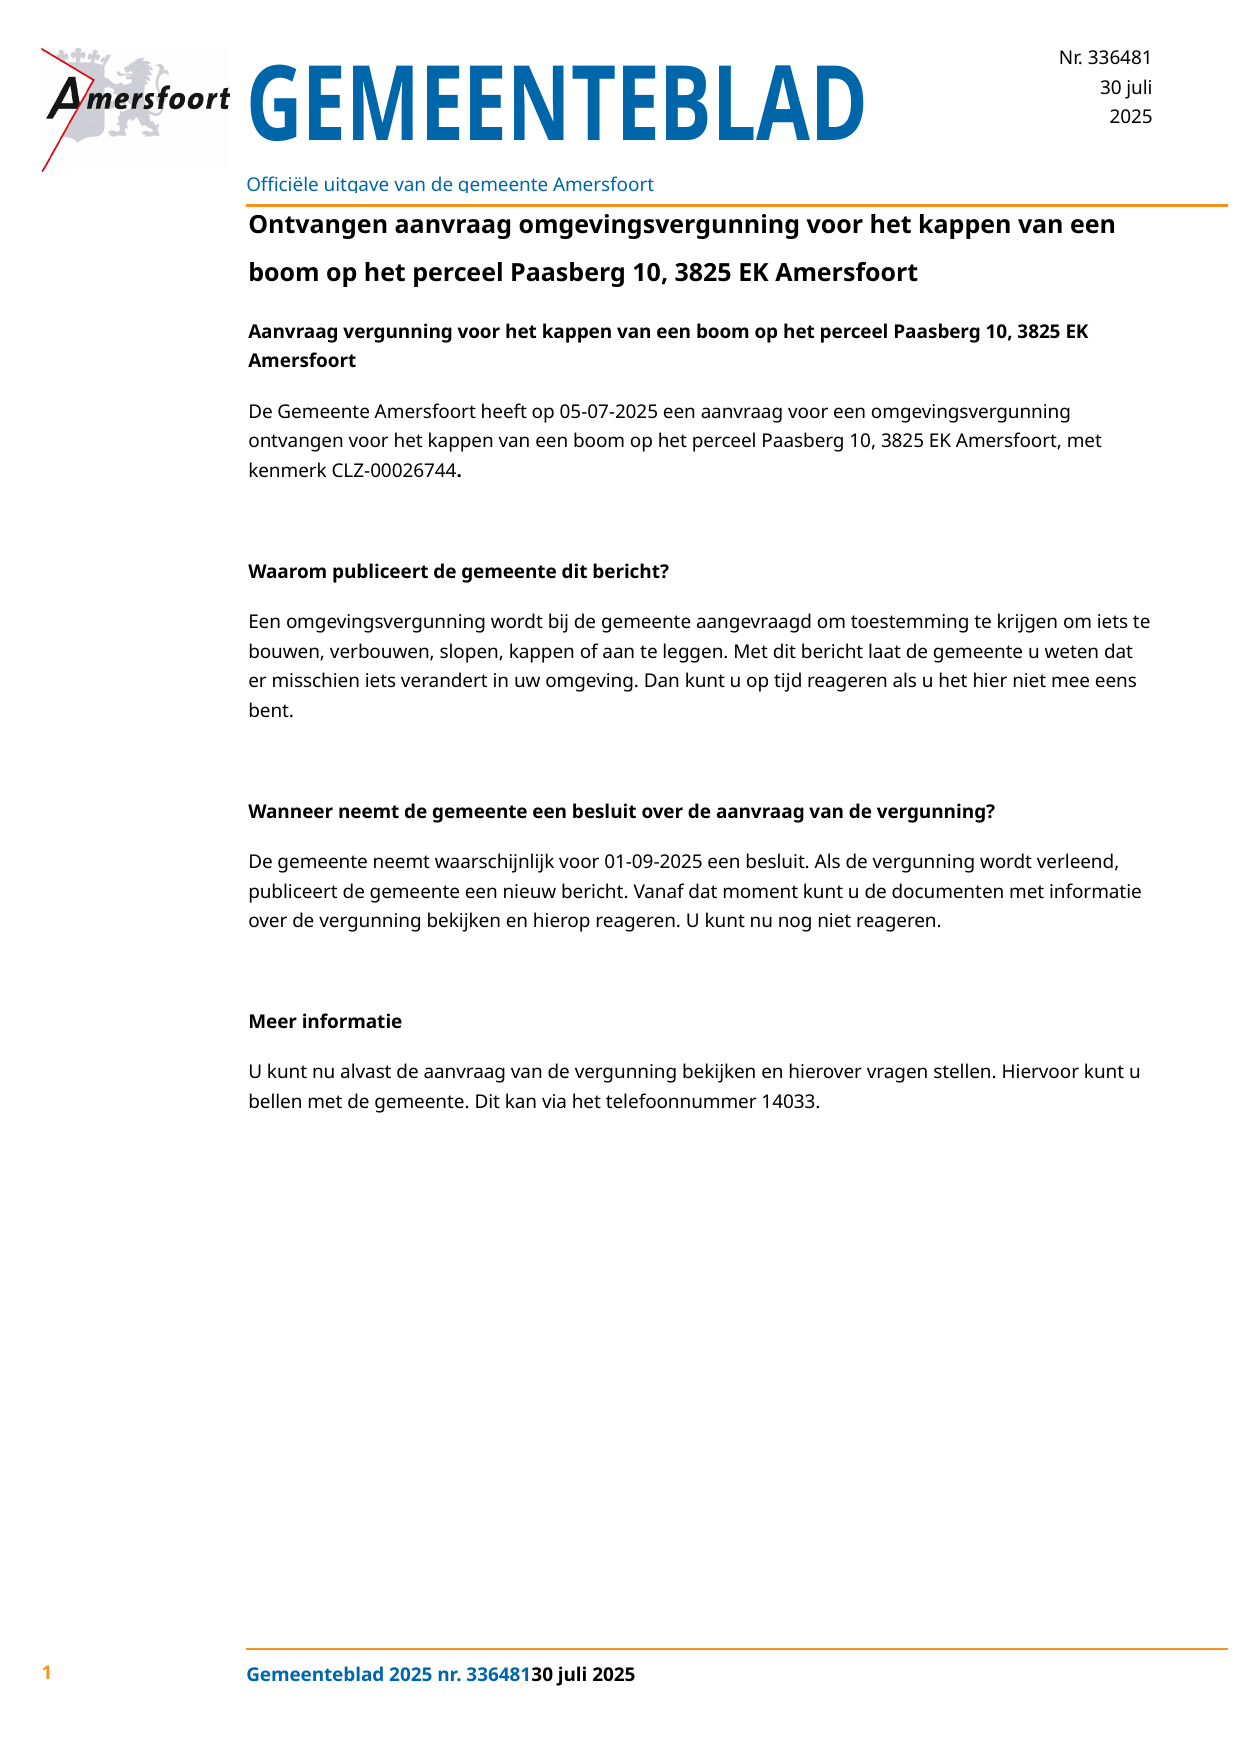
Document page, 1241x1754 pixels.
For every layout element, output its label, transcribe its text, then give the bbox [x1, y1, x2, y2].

text De gemeente neemt waarschijnlijk voor 01-09-2025 een besluit. Als de vergunning wordt verleend, publiceert de gemeente een nieuw bericht. Vanaf dat moment kunt u de documenten met informatie over de vergunning bekijken en hierop reageren. U kunt nu nog niet reageren. [248, 848, 1152, 933]
text Een omgevingsvergunning wordt bij de gemeente aangevraagd om toestemming te krijgen om iets te bouwen, verbouwen, slopen, kappen of aan te leggen. Met dit bericht laat de gemeente u weten dat er misschien iets verandert in uw omgeving. Dan kunt u op tijd reageren als u het hier niet mee eens bent. [248, 608, 1152, 723]
text Meer informatie [248, 1008, 1152, 1034]
picture [41, 47, 231, 172]
text Waarom publiceert de gemeente dit bericht? [248, 558, 1152, 584]
text De Gemeente Amersfoort heeft op 05-07-2025 een aanvraag voor een omgevingsvergunning ontvangen voor het kappen van een boom op het perceel Paasberg 10, 3825 EK Amersfoort, met kenmerk CLZ-00026744. [248, 398, 1152, 483]
text Aanvraag vergunning voor het kappen van een boom op het perceel Paasberg 10, 3825 EK Amersfoort [248, 318, 1152, 373]
text Ontvangen aanvraag omgevingsvergunning voor het kappen van een boom op het perceel Paasberg 10, 3825 EK Amersfoort [248, 207, 1152, 288]
text U kunt nu alvast de aanvraag van de vergunning bekijken en hierover vragen stellen. Hiervoor kunt u bellen met de gemeente. Dit kan via het telefoonnummer 14033. [248, 1059, 1152, 1114]
text Wanneer neemt de gemeente een besluit over de aanvraag van de vergunning? [248, 798, 1152, 824]
